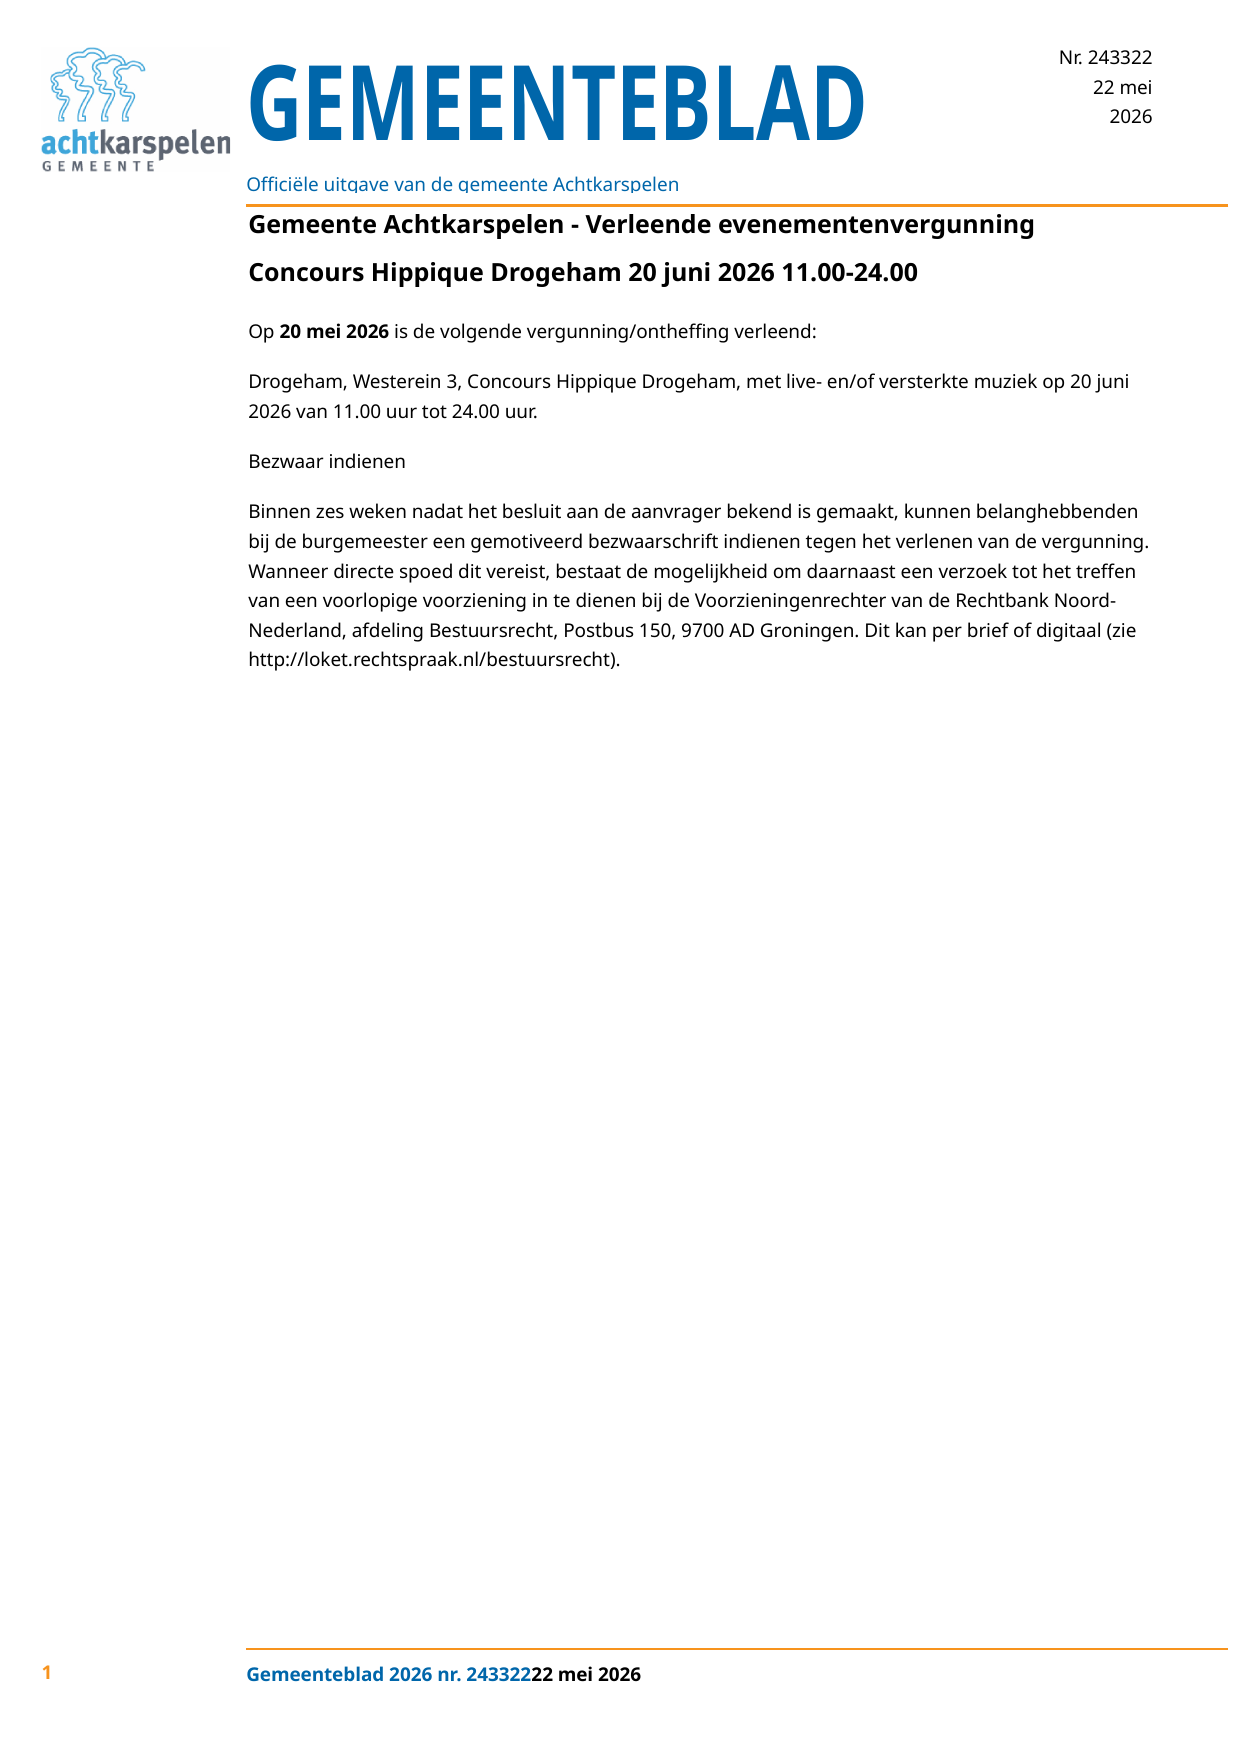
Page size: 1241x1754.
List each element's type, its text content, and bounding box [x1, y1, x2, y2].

text Drogeham, Westerein 3, Concours Hippique Drogeham, met live- en/of versterkte muziek op 20 juni 2026 van 11.00 uur tot 24.00 uur. [248, 368, 1152, 424]
text Gemeente Achtkarspelen - Verleende evenementenvergunning Concours Hippique Drogeham 20 juni 2026 11.00-24.00 [248, 207, 1152, 288]
text Binnen zes weken nadat het besluit aan de aanvrager bekend is gemaakt, kunnen belanghebbenden bij de burgemeester een gemotiveerd bezwaarschrift indienen tegen het verlenen van de vergunning. Wanneer directe spoed dit vereist, bestaat de mogelijkheid om daarnaast een verzoek tot het treffen van een voorlopige voorziening in te dienen bij de Voorzieningenrechter van de Rechtbank Noord-Nederland, afdeling Bestuursrecht, Postbus 150, 9700 AD Groningen. Dit kan per brief of digitaal (zie http://loket.rechtspraak.nl/bestuursrecht). [248, 499, 1152, 672]
picture [41, 47, 231, 172]
text Op 20 mei 2026 is de volgende vergunning/ontheffing verleend: [248, 318, 1152, 344]
text Bezwaar indienen [248, 448, 1152, 474]
